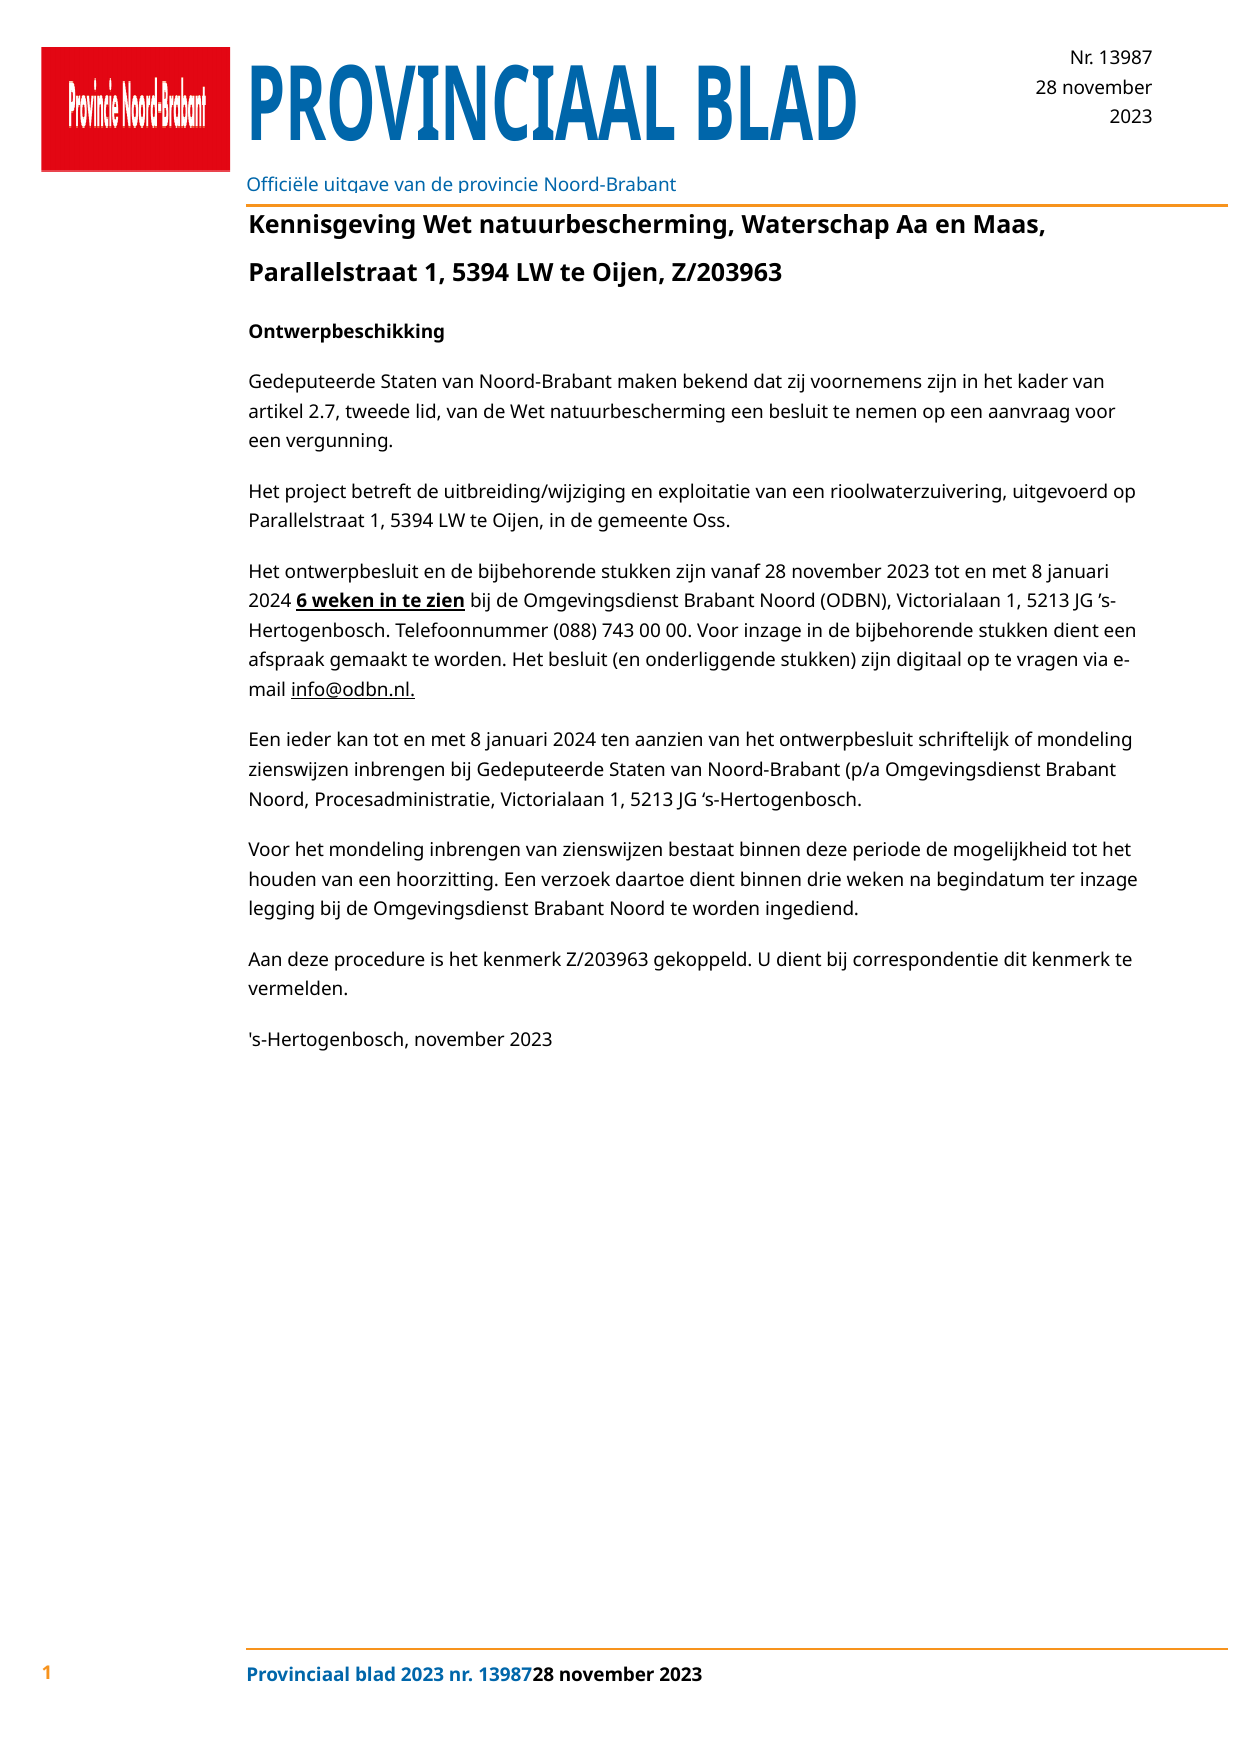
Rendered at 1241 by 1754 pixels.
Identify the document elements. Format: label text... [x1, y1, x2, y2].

text Aan deze procedure is het kenmerk Z/203963 gekoppeld. U dient bij correspondentie dit kenmerk te vermelden. [248, 946, 1152, 1001]
text Het ontwerpbesluit en de bijbehorende stukken zijn vanaf 28 november 2023 tot en met 8 januari 2024 6 weken in te zien bij de Omgevingsdienst Brabant Noord (ODBN), Victorialaan 1, 5213 JG ’s-Hertogenbosch. Telefoonnummer (088) 743 00 00. Voor inzage in de bijbehorende stukken dient een afspraak gemaakt te worden. Het besluit (en onderliggende stukken) zijn digitaal op te vragen via e-mail info@odbn.nl. [248, 558, 1152, 702]
text Ontwerpbeschikking [248, 318, 1152, 344]
text Het project betreft de uitbreiding/wijziging en exploitatie van een rioolwaterzuivering, uitgevoerd op Parallelstraat 1, 5394 LW te Oijen, in de gemeente Oss. [248, 478, 1152, 533]
picture [41, 47, 231, 172]
text Gedeputeerde Staten van Noord-Brabant maken bekend dat zij voornemens zijn in het kader van artikel 2.7, tweede lid, van de Wet natuurbescherming een besluit te nemen op een aanvraag voor een vergunning. [248, 368, 1152, 453]
text Een ieder kan tot en met 8 januari 2024 ten aanzien van het ontwerpbesluit schriftelijk of mondeling zienswijzen inbrengen bij Gedeputeerde Staten van Noord-Brabant (p/a Omgevingsdienst Brabant Noord, Procesadministratie, Victorialaan 1, 5213 JG ‘s-Hertogenbosch. [248, 727, 1152, 812]
text Kennisgeving Wet natuurbescherming, Waterschap Aa en Maas, Parallelstraat 1, 5394 LW te Oijen, Z/203963 [248, 207, 1152, 288]
text Voor het mondeling inbrengen van zienswijzen bestaat binnen deze periode de mogelijkheid tot het houden van een hoorzitting. Een verzoek daartoe dient binnen drie weken na begindatum ter inzage legging bij de Omgevingsdienst Brabant Noord te worden ingediend. [248, 836, 1152, 921]
text 's-Hertogenbosch, november 2023 [248, 1026, 1152, 1052]
